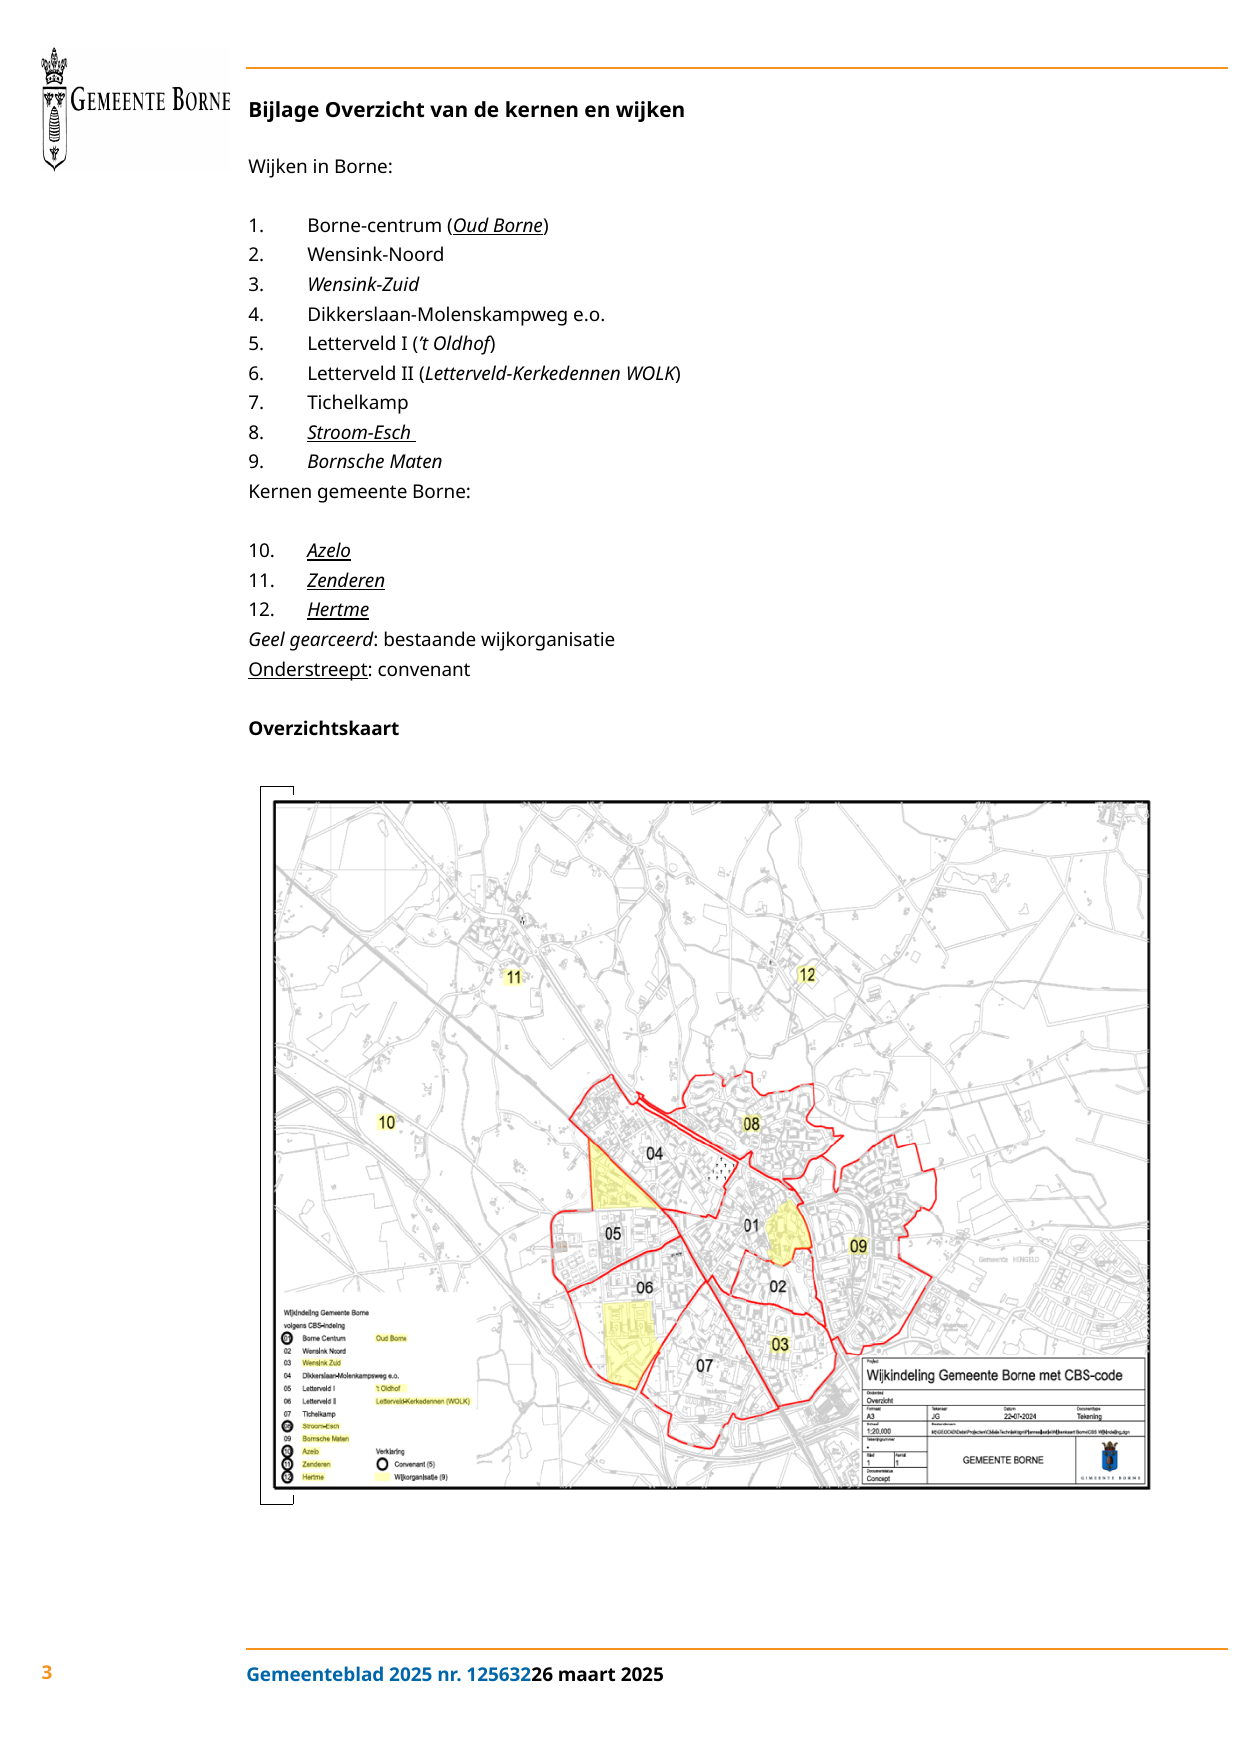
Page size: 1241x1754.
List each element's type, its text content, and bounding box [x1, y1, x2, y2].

text Geel gearceerd: bestaande wijkorganisatie [248, 626, 1152, 652]
list Wensink-Zuid [248, 271, 1152, 297]
list Dikkerslaan-Molenskampweg e.o. [248, 301, 1152, 327]
list Zenderen [248, 567, 1152, 593]
list Letterveld II (Letterveld-Kerkedennen WOLK) [248, 360, 1152, 386]
list Stroom-Esch [248, 419, 1152, 445]
text Kernen gemeente Borne: [248, 478, 1152, 504]
list Tichelkamp [248, 389, 1152, 415]
list Borne-centrum (Oud Borne) [248, 212, 1152, 238]
list Wensink-Noord [248, 242, 1152, 267]
list Azelo [248, 537, 1152, 563]
picture [41, 47, 231, 172]
text Wijken in Borne: [248, 153, 1152, 179]
picture [268, 795, 1155, 1495]
text Overzichtskaart [248, 715, 1152, 741]
list Bornsche Maten [248, 449, 1152, 474]
list Letterveld I (’t Oldhof) [248, 330, 1152, 356]
text Bijlage Overzicht van de kernen en wijken [248, 95, 1152, 123]
list Hertme [248, 597, 1152, 622]
text Onderstreept: convenant [248, 656, 1152, 682]
